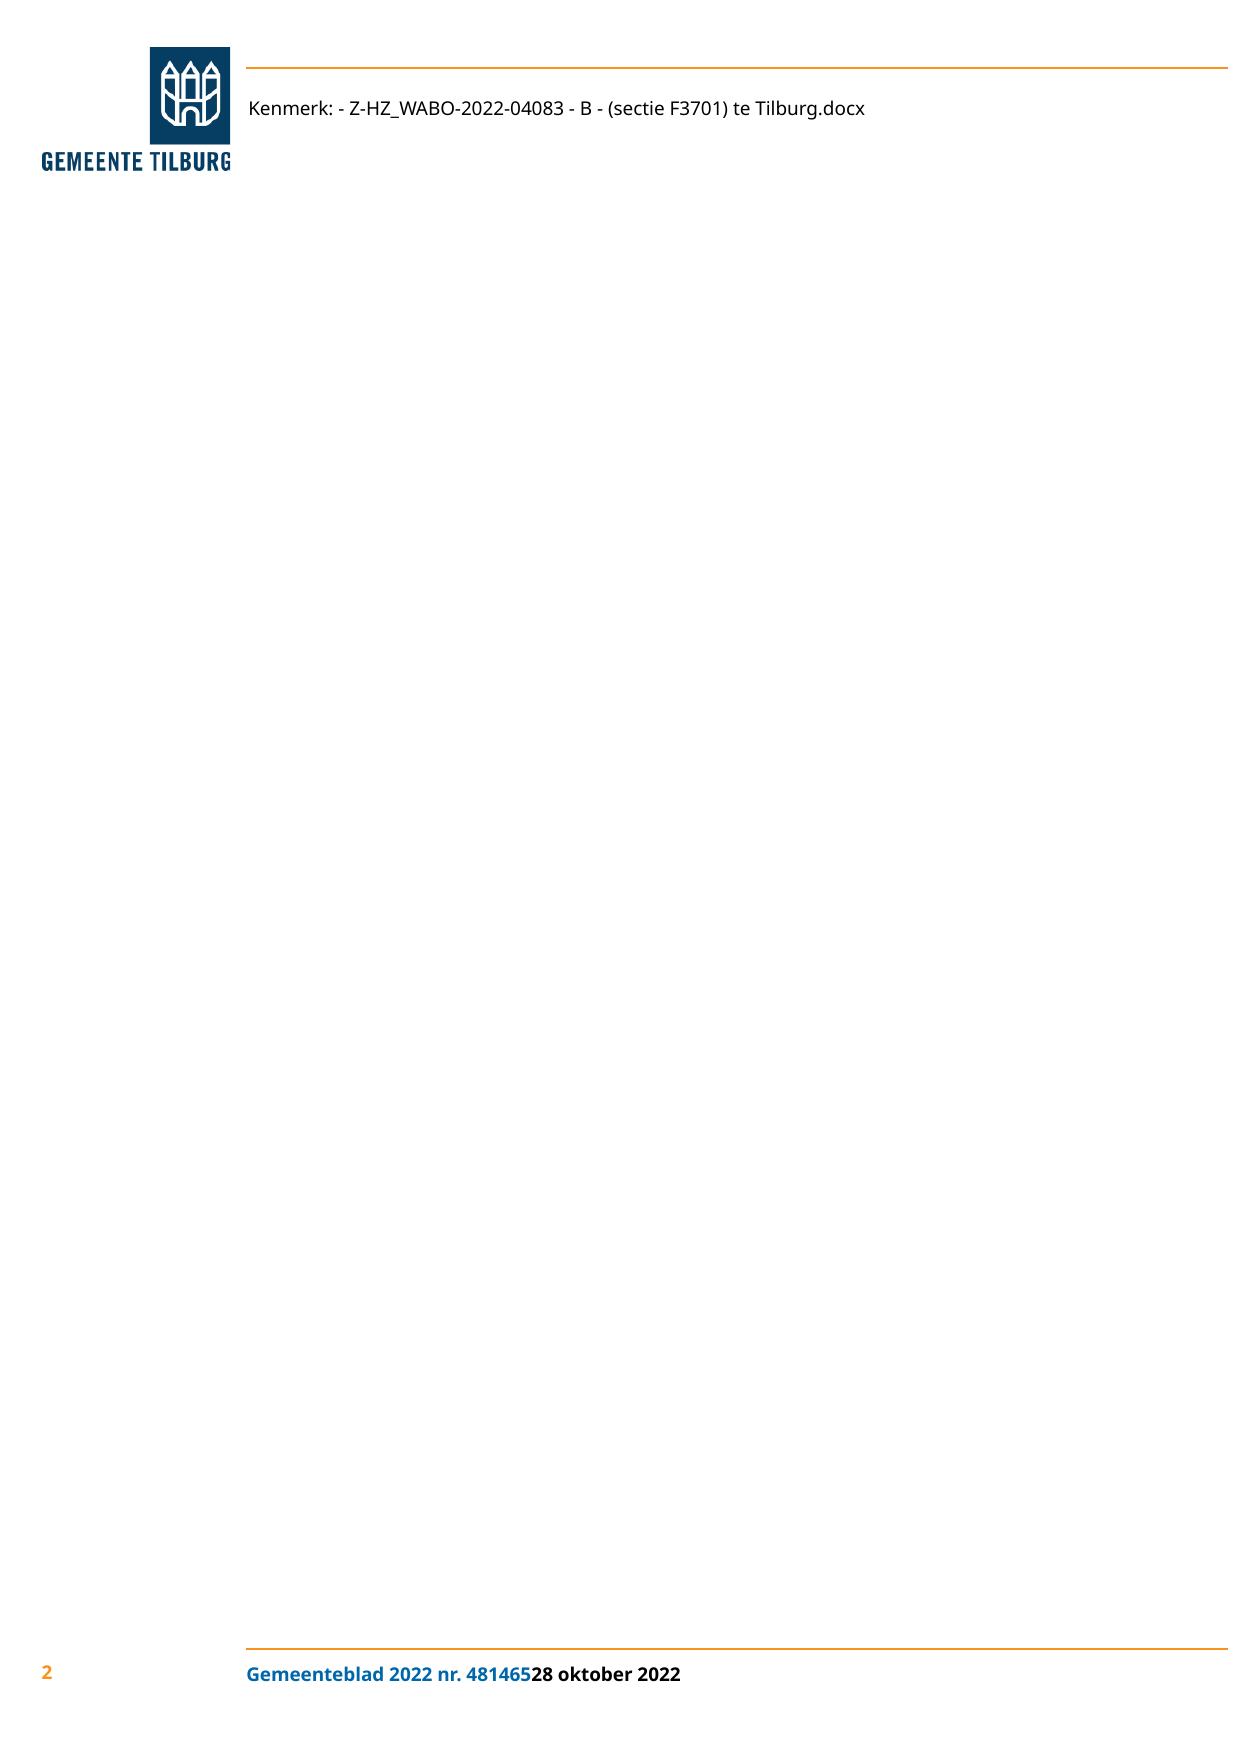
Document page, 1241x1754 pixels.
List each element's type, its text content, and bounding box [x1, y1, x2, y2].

text Kenmerk: - Z-HZ_WABO-2022-04083 - B - (sectie F3701) te Tilburg.docx [248, 95, 1152, 121]
picture [41, 47, 231, 172]
